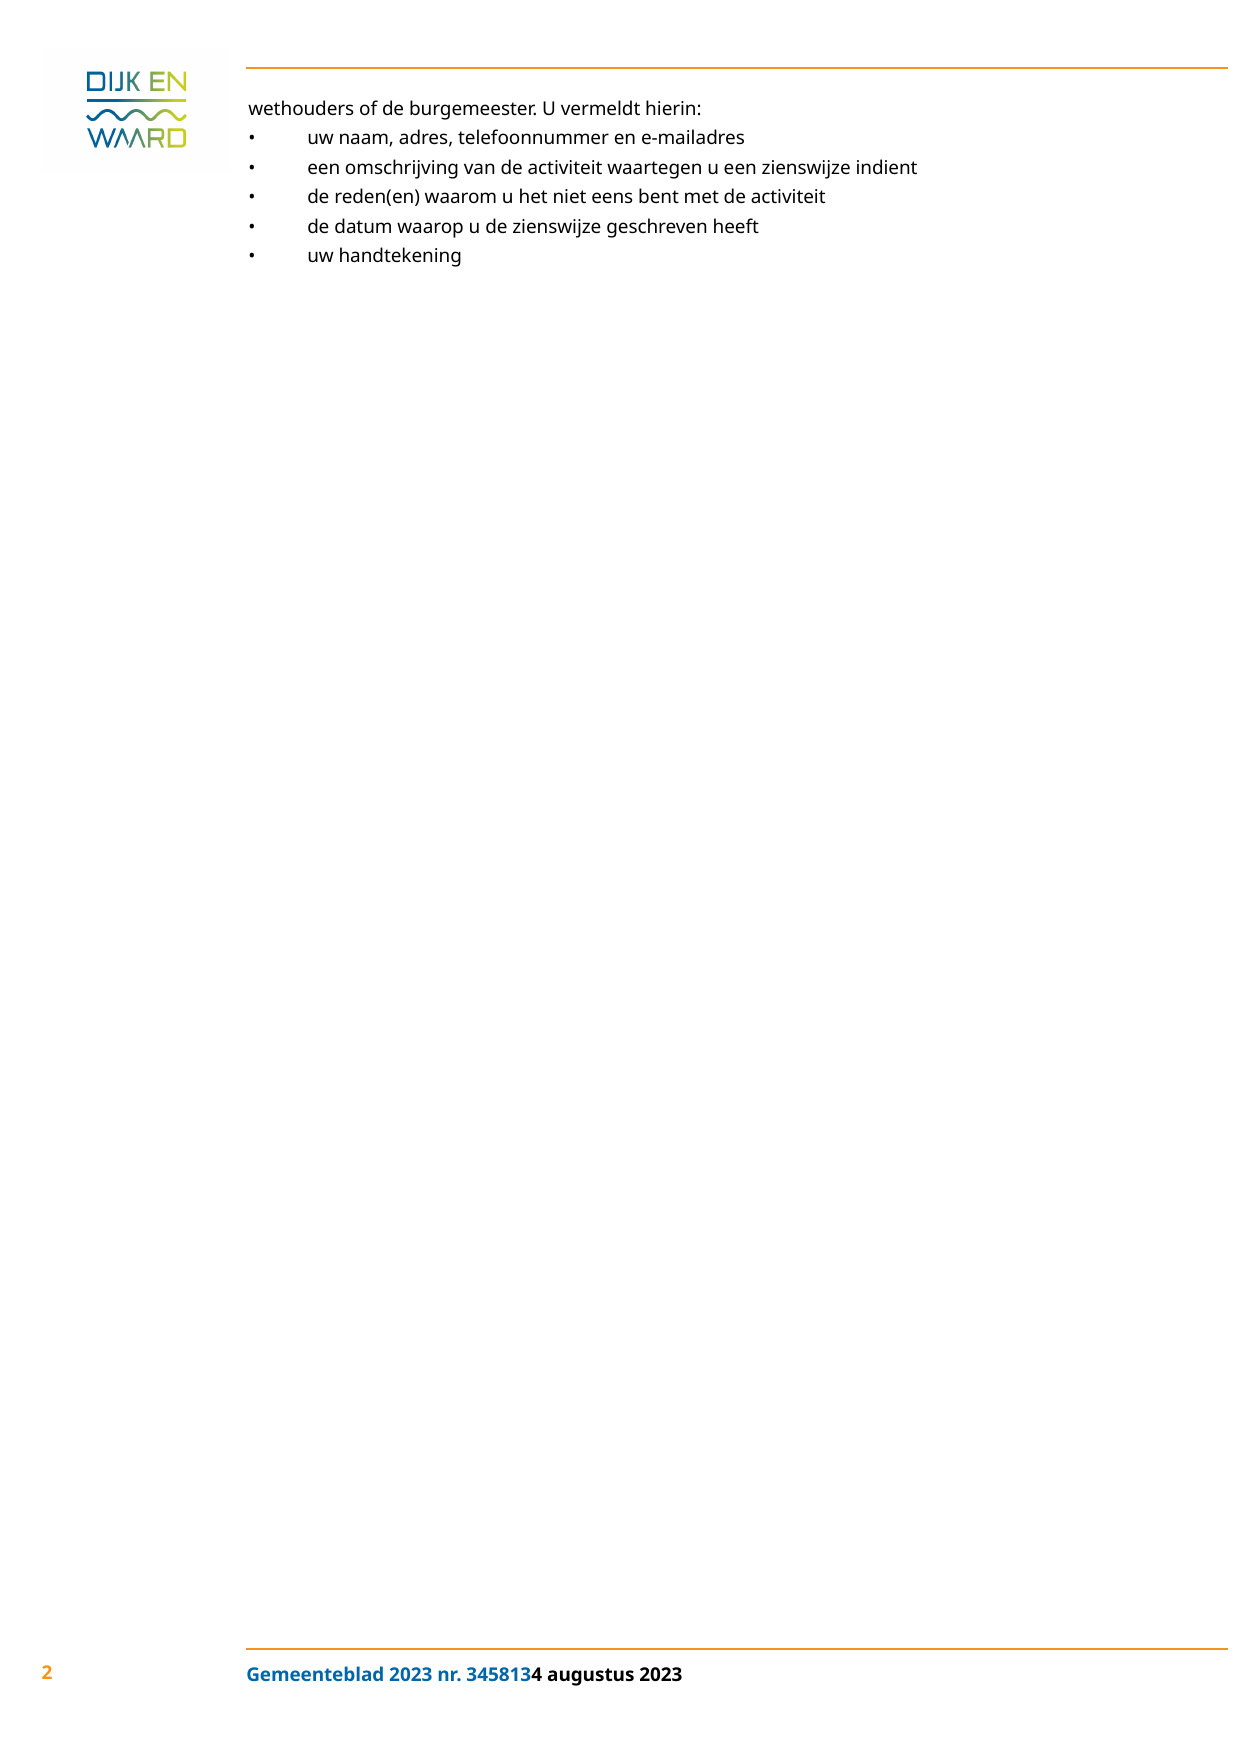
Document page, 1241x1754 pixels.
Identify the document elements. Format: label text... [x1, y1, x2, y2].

list een omschrijving van de activiteit waartegen u een zienswijze indient [248, 154, 1152, 180]
picture [41, 47, 231, 172]
list de reden(en) waarom u het niet eens bent met de activiteit [248, 183, 1152, 209]
list de datum waarop u de zienswijze geschreven heeft [248, 213, 1152, 239]
text wethouders of de burgemeester. U vermeldt hierin: [248, 95, 1152, 121]
list uw naam, adres, telefoonnummer en e-mailadres [248, 124, 1152, 150]
list uw handtekening [248, 243, 1152, 268]
